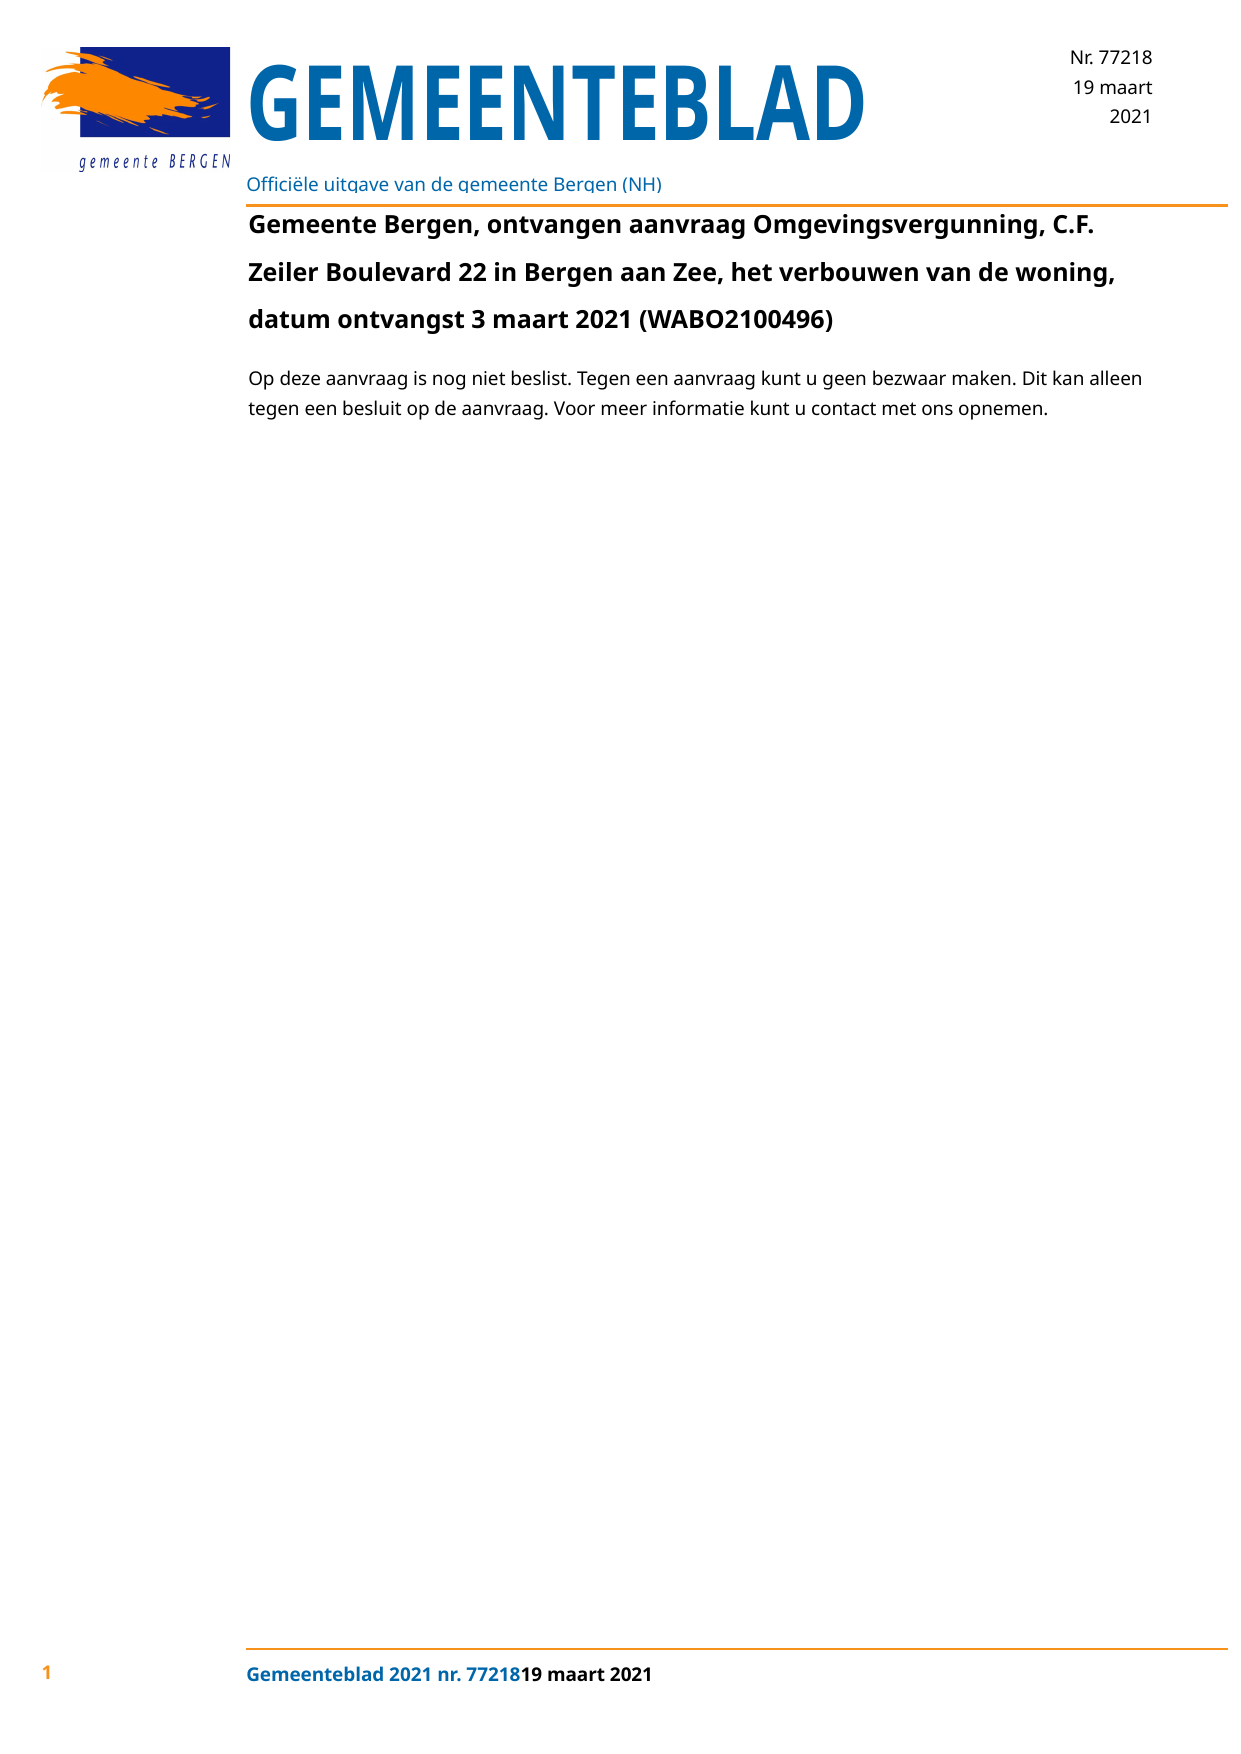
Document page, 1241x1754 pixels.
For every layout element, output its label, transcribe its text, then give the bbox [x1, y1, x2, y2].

text Op deze aanvraag is nog niet beslist. Tegen een aanvraag kunt u geen bezwaar maken. Dit kan alleen tegen een besluit op de aanvraag. Voor meer informatie kunt u contact met ons opnemen. [248, 366, 1152, 421]
text Gemeente Bergen, ontvangen aanvraag Omgevingsvergunning, C.F. Zeiler Boulevard 22 in Bergen aan Zee, het verbouwen van de woning, datum ontvangst 3 maart 2021 (WABO2100496) [248, 207, 1152, 336]
picture [41, 47, 231, 172]
